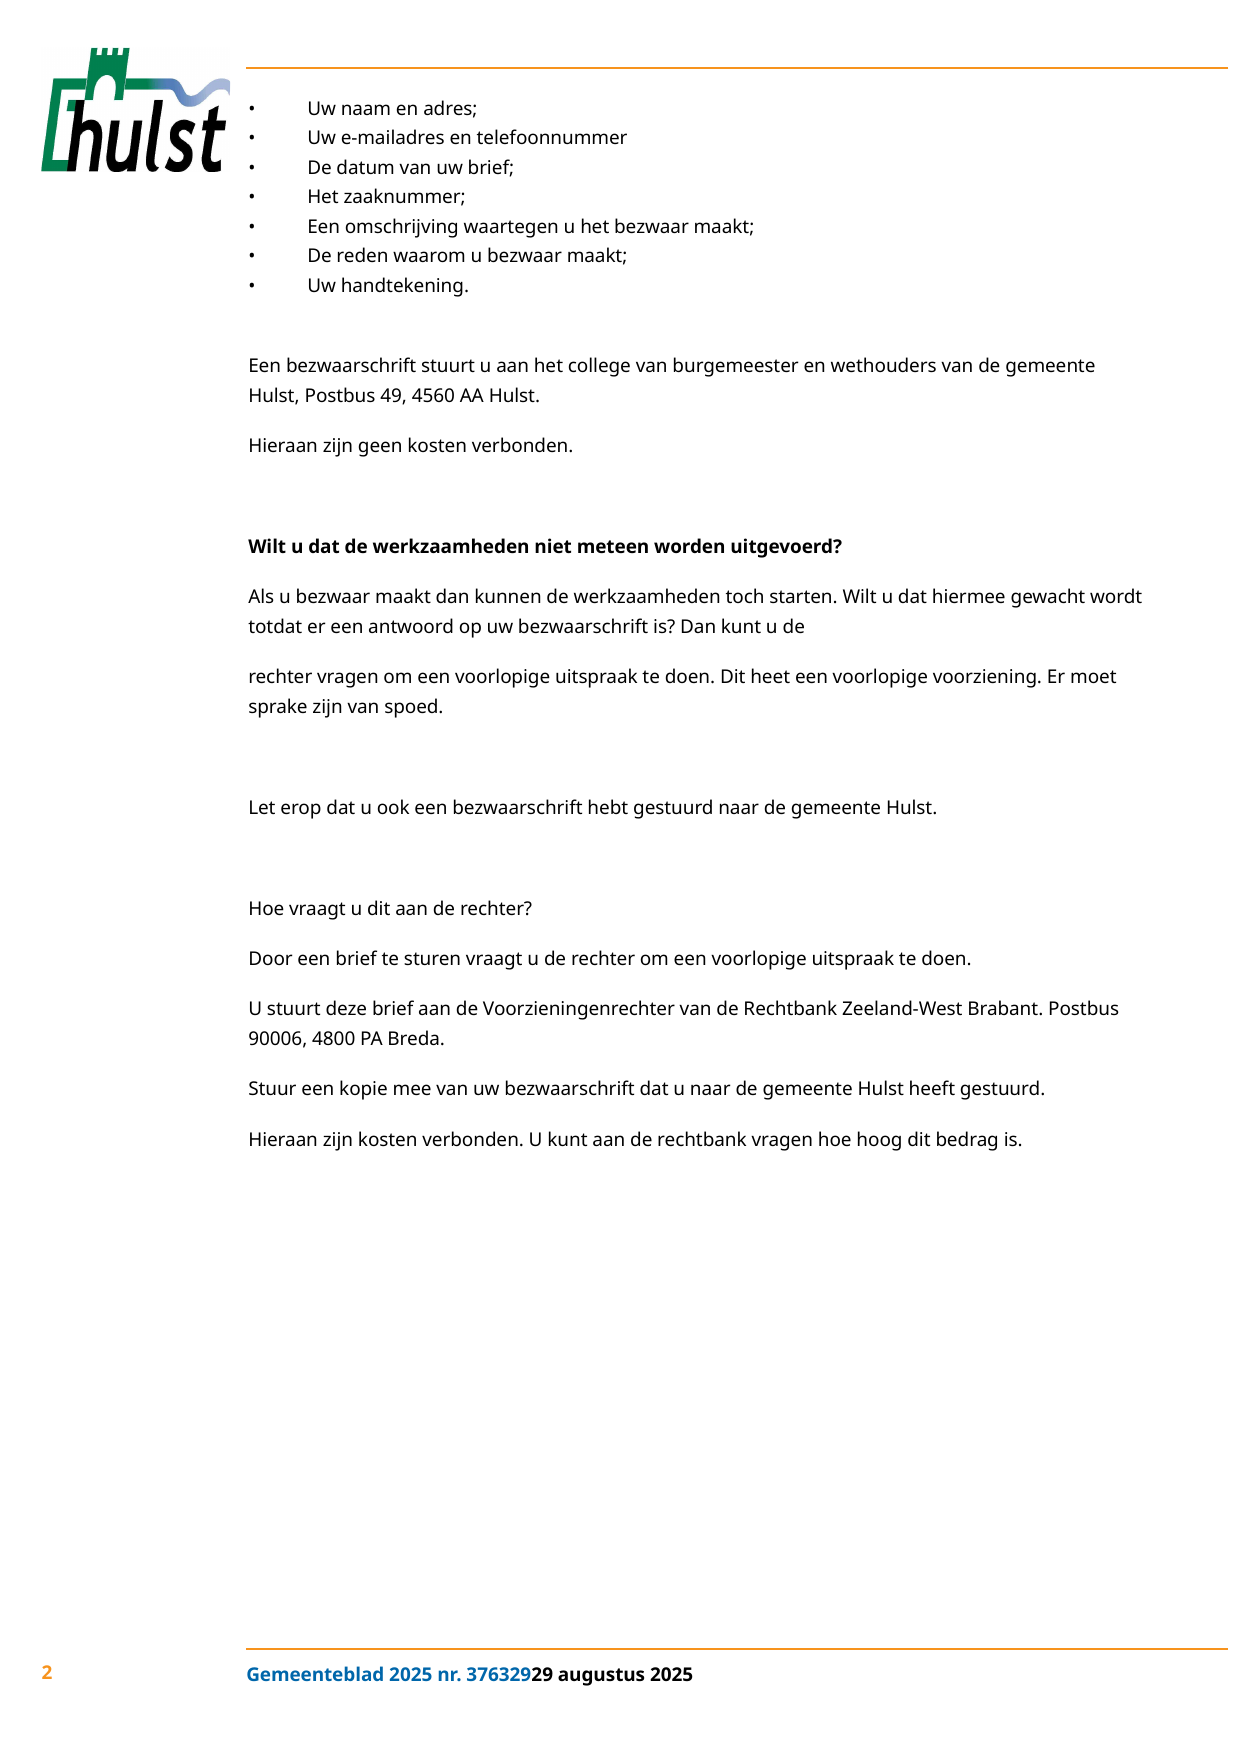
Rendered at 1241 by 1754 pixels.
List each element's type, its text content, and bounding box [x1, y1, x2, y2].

text Hoe vraagt u dit aan de rechter? [248, 895, 1152, 921]
list De reden waarom u bezwaar maakt; [248, 243, 1152, 268]
text rechter vragen om een voorlopige uitspraak te doen. Dit heet een voorlopige voorziening. Er moet sprake zijn van spoed. [248, 663, 1152, 719]
text Een bezwaarschrift stuurt u aan het college van burgemeester en wethouders van de gemeente Hulst, Postbus 49, 4560 AA Hulst. [248, 352, 1152, 408]
picture [41, 47, 231, 172]
list Uw e-mailadres en telefoonnummer [248, 124, 1152, 150]
text Hieraan zijn kosten verbonden. U kunt aan de rechtbank vragen hoe hoog dit bedrag is. [248, 1126, 1152, 1152]
text Hieraan zijn geen kosten verbonden. [248, 432, 1152, 458]
list Uw handtekening. [248, 272, 1152, 298]
text Als u bezwaar maakt dan kunnen de werkzaamheden toch starten. Wilt u dat hiermee gewacht wordt totdat er een antwoord op uw bezwaarschrift is? Dan kunt u de [248, 583, 1152, 639]
list Het zaaknummer; [248, 183, 1152, 209]
list Een omschrijving waartegen u het bezwaar maakt; [248, 213, 1152, 239]
text Wilt u dat de werkzaamheden niet meteen worden uitgevoerd? [248, 533, 1152, 559]
list De datum van uw brief; [248, 154, 1152, 180]
text Let erop dat u ook een bezwaarschrift hebt gestuurd naar de gemeente Hulst. [248, 794, 1152, 820]
text U stuurt deze brief aan de Voorzieningenrechter van de Rechtbank Zeeland-West Brabant. Postbus 90006, 4800 PA Breda. [248, 996, 1152, 1051]
list Uw naam en adres; [248, 95, 1152, 121]
text Door een brief te sturen vraagt u de rechter om een voorlopige uitspraak te doen. [248, 945, 1152, 971]
text Stuur een kopie mee van uw bezwaarschrift dat u naar de gemeente Hulst heeft gestuurd. [248, 1076, 1152, 1101]
